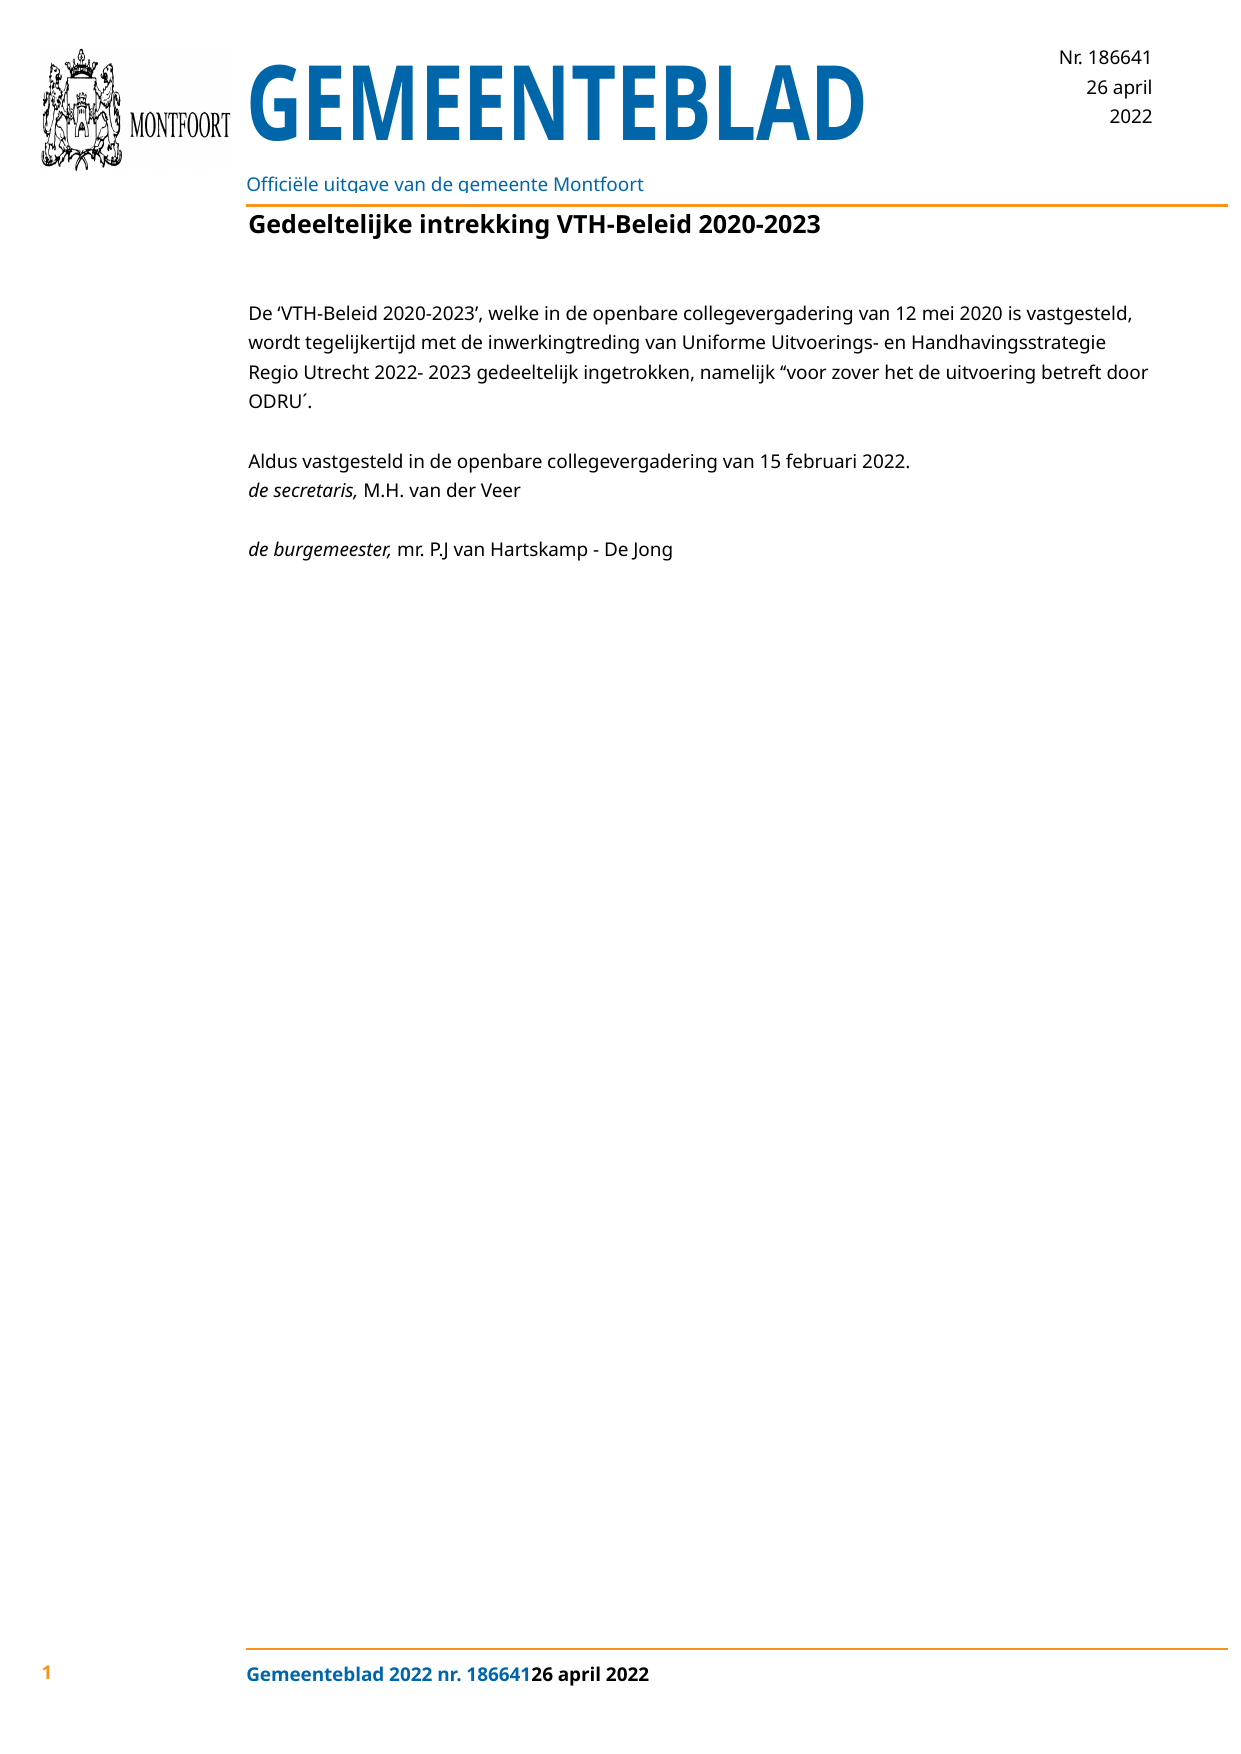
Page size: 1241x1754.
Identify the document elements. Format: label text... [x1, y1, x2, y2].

text De ‘VTH-Beleid 2020-2023’, welke in de openbare collegevergadering van 12 mei 2020 is vastgesteld, wordt tegelijkertijd met de inwerkingtreding van Uniforme Uitvoerings- en Handhavingsstrategie Regio Utrecht 2022- 2023 gedeeltelijk ingetrokken, namelijk ‘‘voor zover het de uitvoering betreft door ODRU´. [248, 300, 1152, 414]
text Gedeeltelijke intrekking VTH-Beleid 2020-2023 [248, 207, 1152, 241]
text Aldus vastgesteld in de openbare collegevergadering van 15 februari 2022. [248, 448, 1152, 473]
text de burgemeester, mr. P.J van Hartskamp - De Jong [248, 537, 1152, 562]
text de secretaris, M.H. van der Veer [248, 477, 1152, 503]
picture [41, 47, 231, 172]
